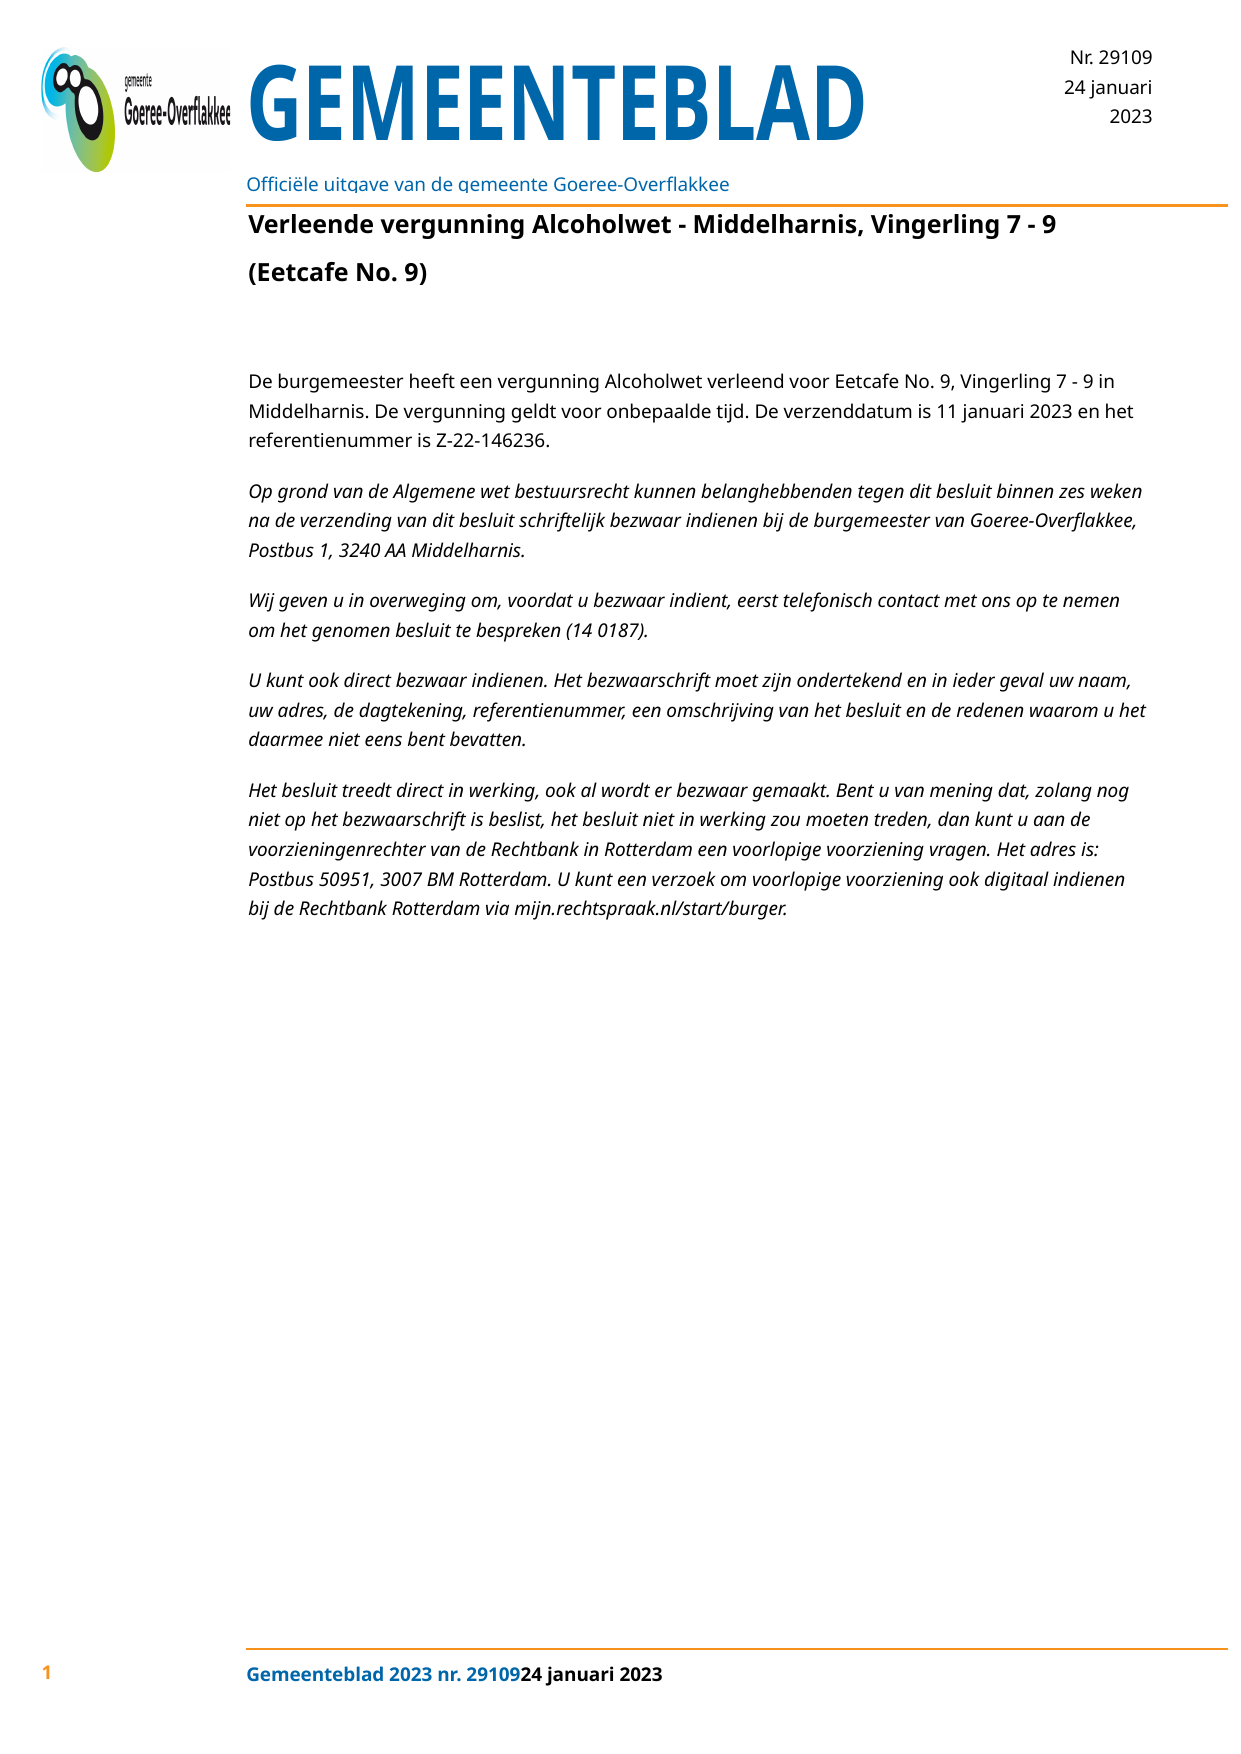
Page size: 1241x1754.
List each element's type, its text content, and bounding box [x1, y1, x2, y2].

text Op grond van de Algemene wet bestuursrecht kunnen belanghebbenden tegen dit besluit binnen zes weken na de verzending van dit besluit schriftelijk bezwaar indienen bij de burgemeester van Goeree-Overflakkee, Postbus 1, 3240 AA Middelharnis. [248, 478, 1152, 563]
text Het besluit treedt direct in werking, ook al wordt er bezwaar gemaakt. Bent u van mening dat, zolang nog niet op het bezwaarschrift is beslist, het besluit niet in werking zou moeten treden, dan kunt u aan de voorzieningenrechter van de Rechtbank in Rotterdam een voorlopige voorziening vragen. Het adres is: Postbus 50951, 3007 BM Rotterdam. U kunt een verzoek om voorlopige voorziening ook digitaal indienen bij de Rechtbank Rotterdam via mijn.rechtspraak.nl/start/burger. [248, 777, 1152, 921]
text Wij geven u in overweging om, voordat u bezwaar indient, eerst telefonisch contact met ons op te nemen om het genomen besluit te bespreken (14 0187). [248, 587, 1152, 643]
text U kunt ook direct bezwaar indienen. Het bezwaarschrift moet zijn ondertekend en in ieder geval uw naam, uw adres, de dagtekening, referentienummer, een omschrijving van het besluit en de redenen waarom u het daarmee niet eens bent bevatten. [248, 667, 1152, 752]
text De burgemeester heeft een vergunning Alcoholwet verleend voor Eetcafe No. 9, Vingerling 7 - 9 in Middelharnis. De vergunning geldt voor onbepaalde tijd. De verzenddatum is 11 januari 2023 en het referentienummer is Z-22-146236. [248, 368, 1152, 453]
text Verleende vergunning Alcoholwet - Middelharnis, Vingerling 7 - 9 (Eetcafe No. 9) [248, 207, 1152, 288]
picture [41, 47, 231, 172]
